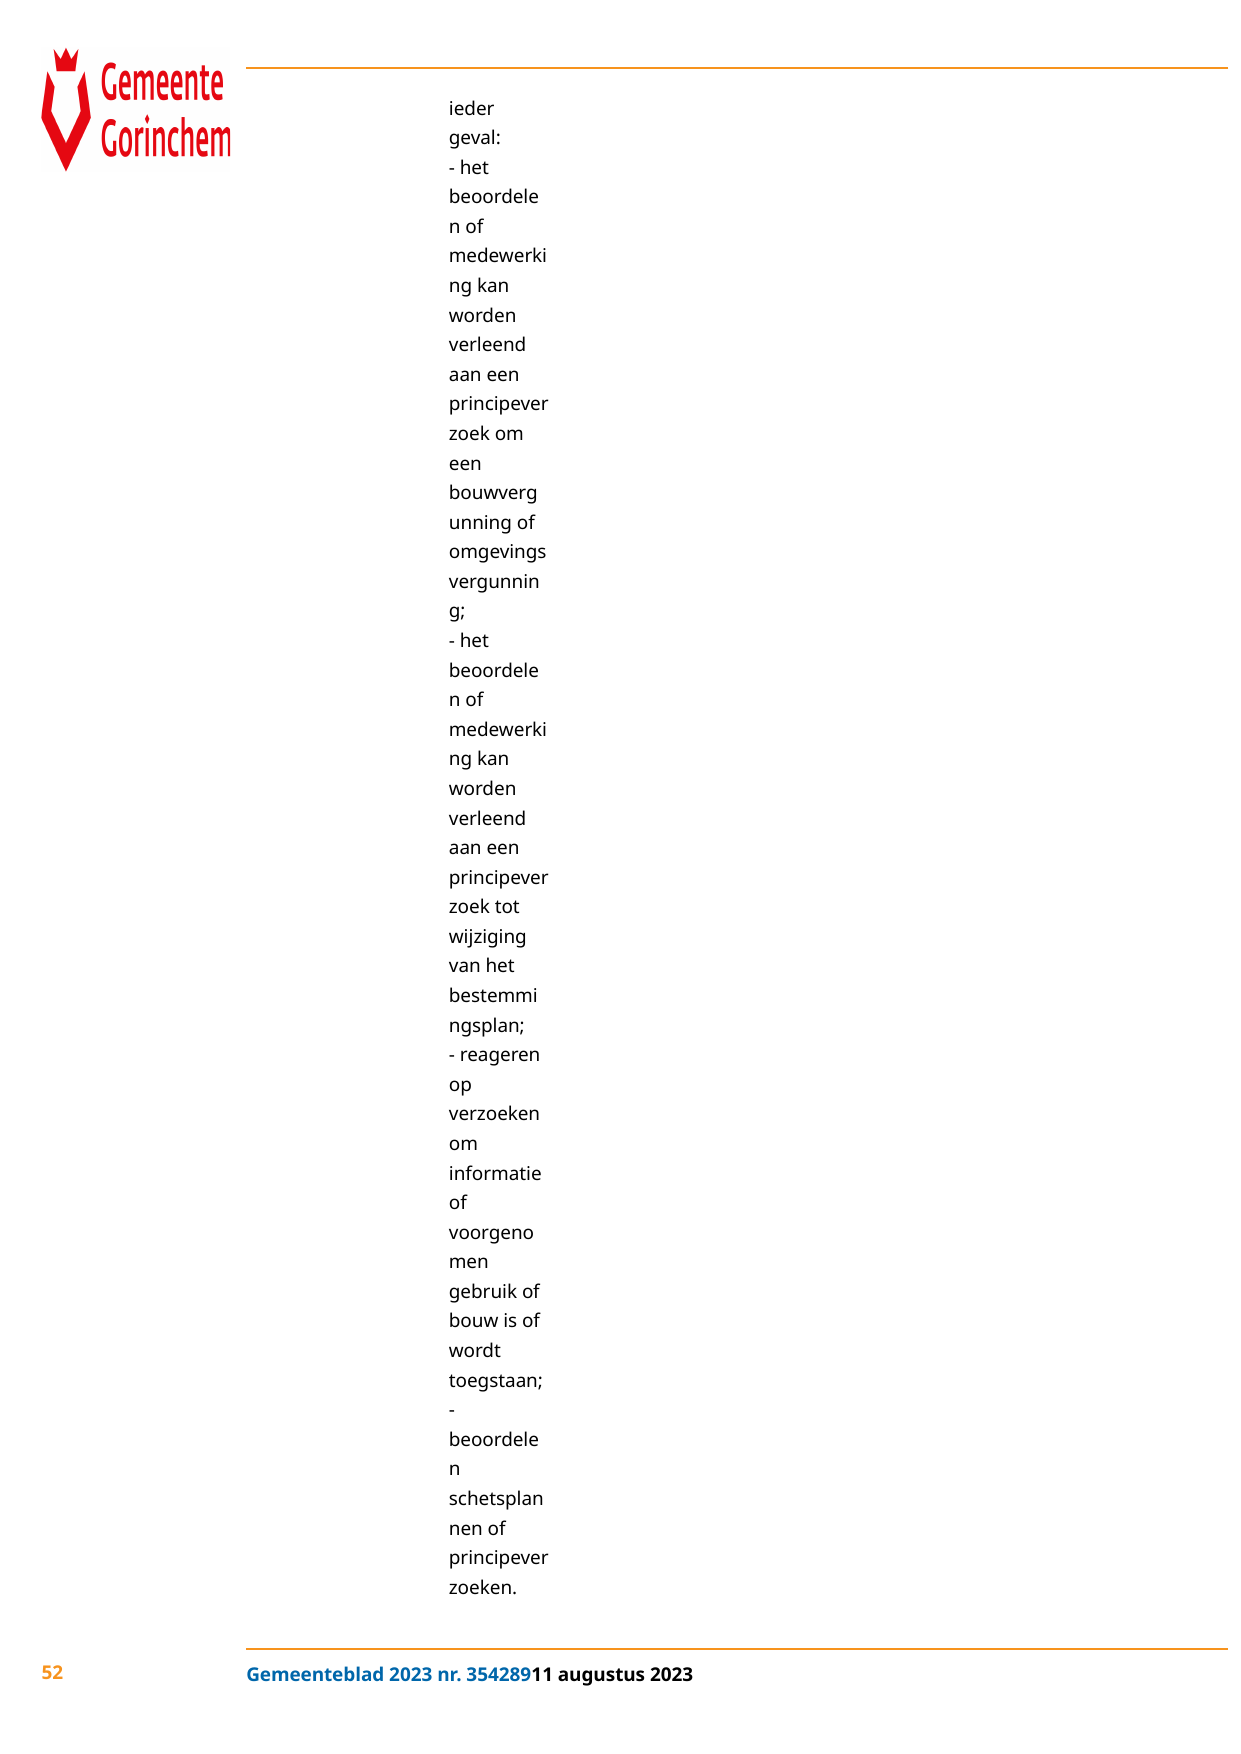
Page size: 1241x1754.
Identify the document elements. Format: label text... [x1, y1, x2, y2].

picture [41, 47, 231, 172]
table_cell [850, 95, 951, 1600]
table_cell ieder geval: - het beoordelen of medewerking kan worden verleend aan een principeverzoek om een bouwvergunning of omgevingsvergunning; - het beoordelen of medewerking kan worden verleend aan een principeverzoek tot wijziging van het bestemmingsplan; - reageren op verzoeken om informatie of voorgenomen gebruik of bouw is of wordt toegstaan; - beoordelen schetsplannen of principeverzoeken. [449, 95, 549, 1600]
table_cell [650, 95, 750, 1600]
table_cell [348, 95, 449, 1600]
table_cell [549, 95, 649, 1600]
table_cell [1051, 95, 1152, 1600]
table_cell [951, 95, 1051, 1600]
table_cell [750, 95, 850, 1600]
table_cell [248, 95, 348, 1600]
